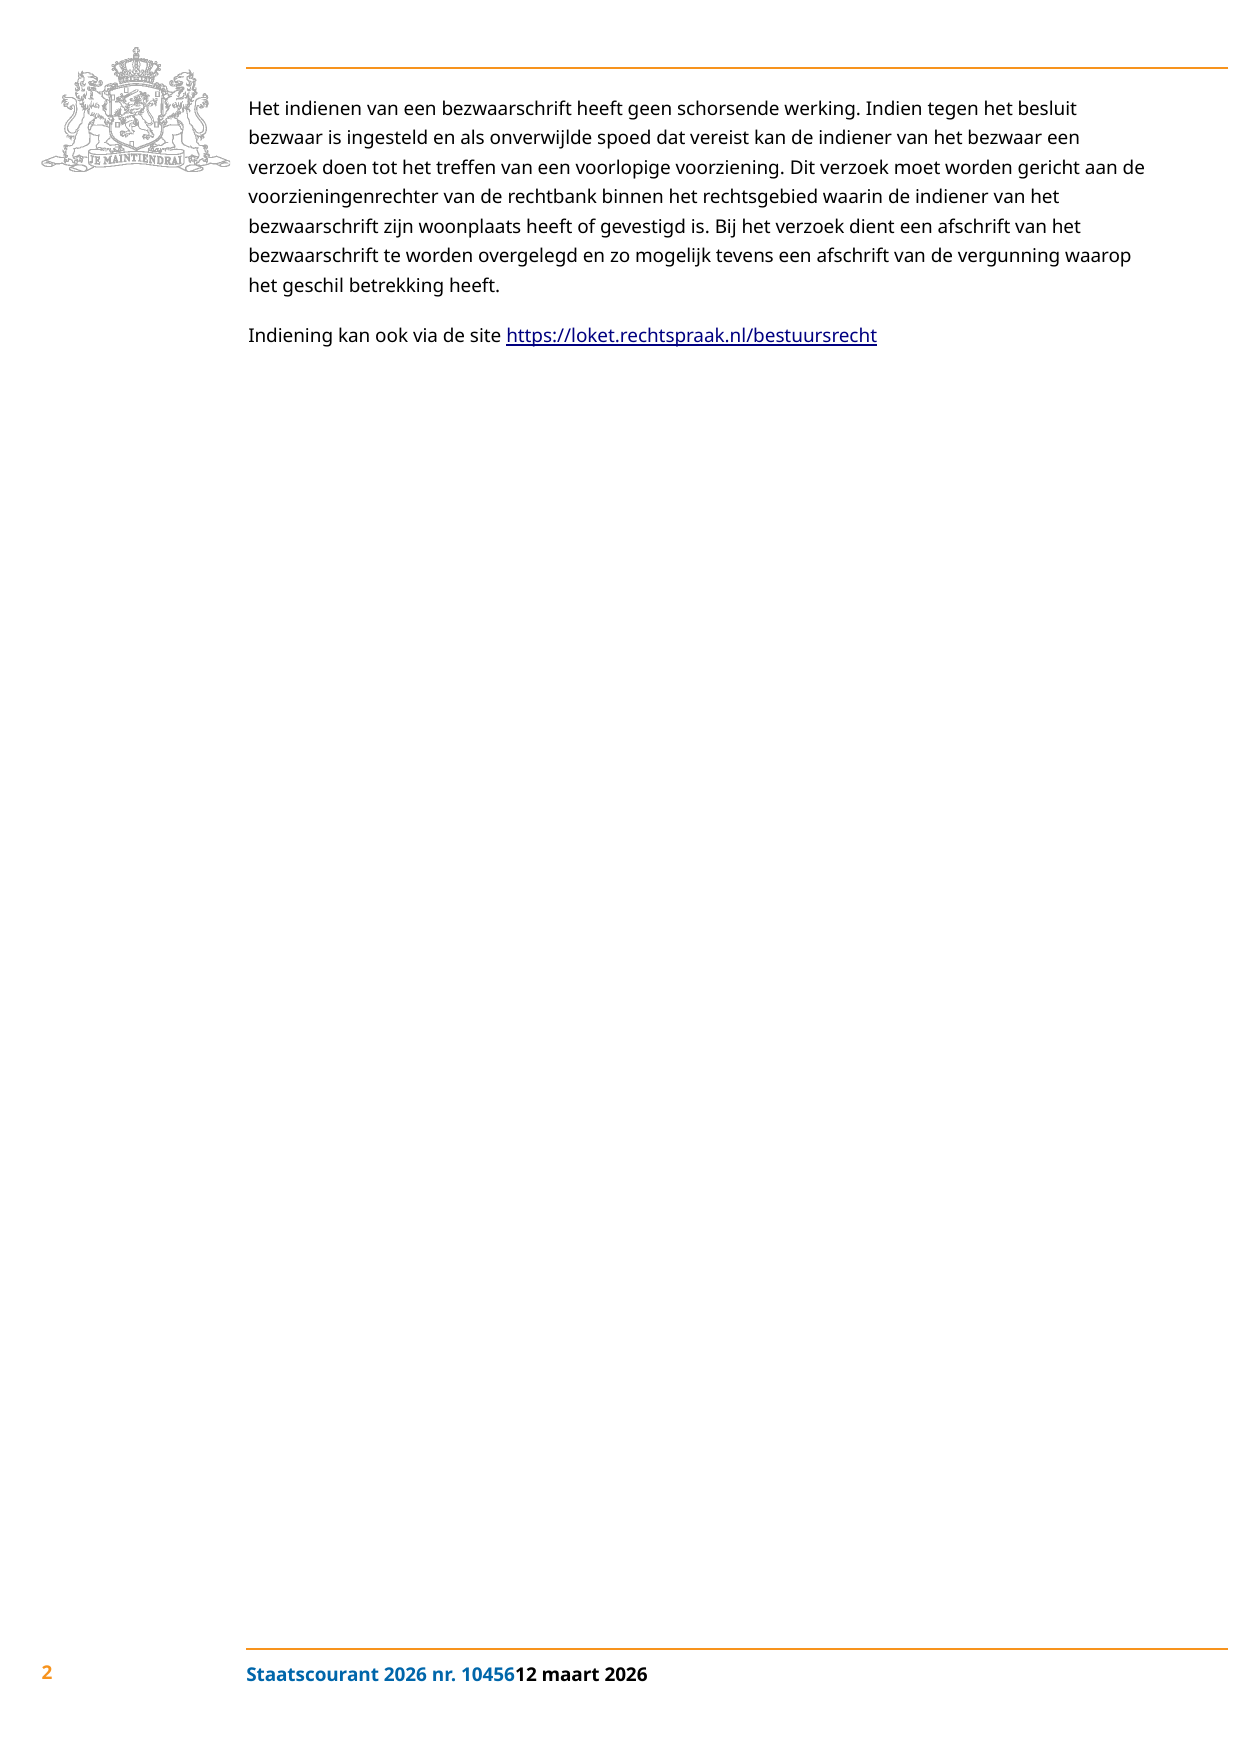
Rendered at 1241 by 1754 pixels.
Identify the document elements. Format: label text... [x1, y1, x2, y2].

picture [41, 47, 231, 172]
text Indiening kan ook via de site https://loket.rechtspraak.nl/bestuursrecht [248, 323, 1152, 348]
text Het indienen van een bezwaarschrift heeft geen schorsende werking. Indien tegen het besluit bezwaar is ingesteld en als onverwijlde spoed dat vereist kan de indiener van het bezwaar een verzoek doen tot het treffen van een voorlopige voorziening. Dit verzoek moet worden gericht aan de voorzieningenrechter van de rechtbank binnen het rechtsgebied waarin de indiener van het bezwaarschrift zijn woonplaats heeft of gevestigd is. Bij het verzoek dient een afschrift van het bezwaarschrift te worden overgelegd en zo mogelijk tevens een afschrift van de vergunning waarop het geschil betrekking heeft. [248, 95, 1152, 298]
